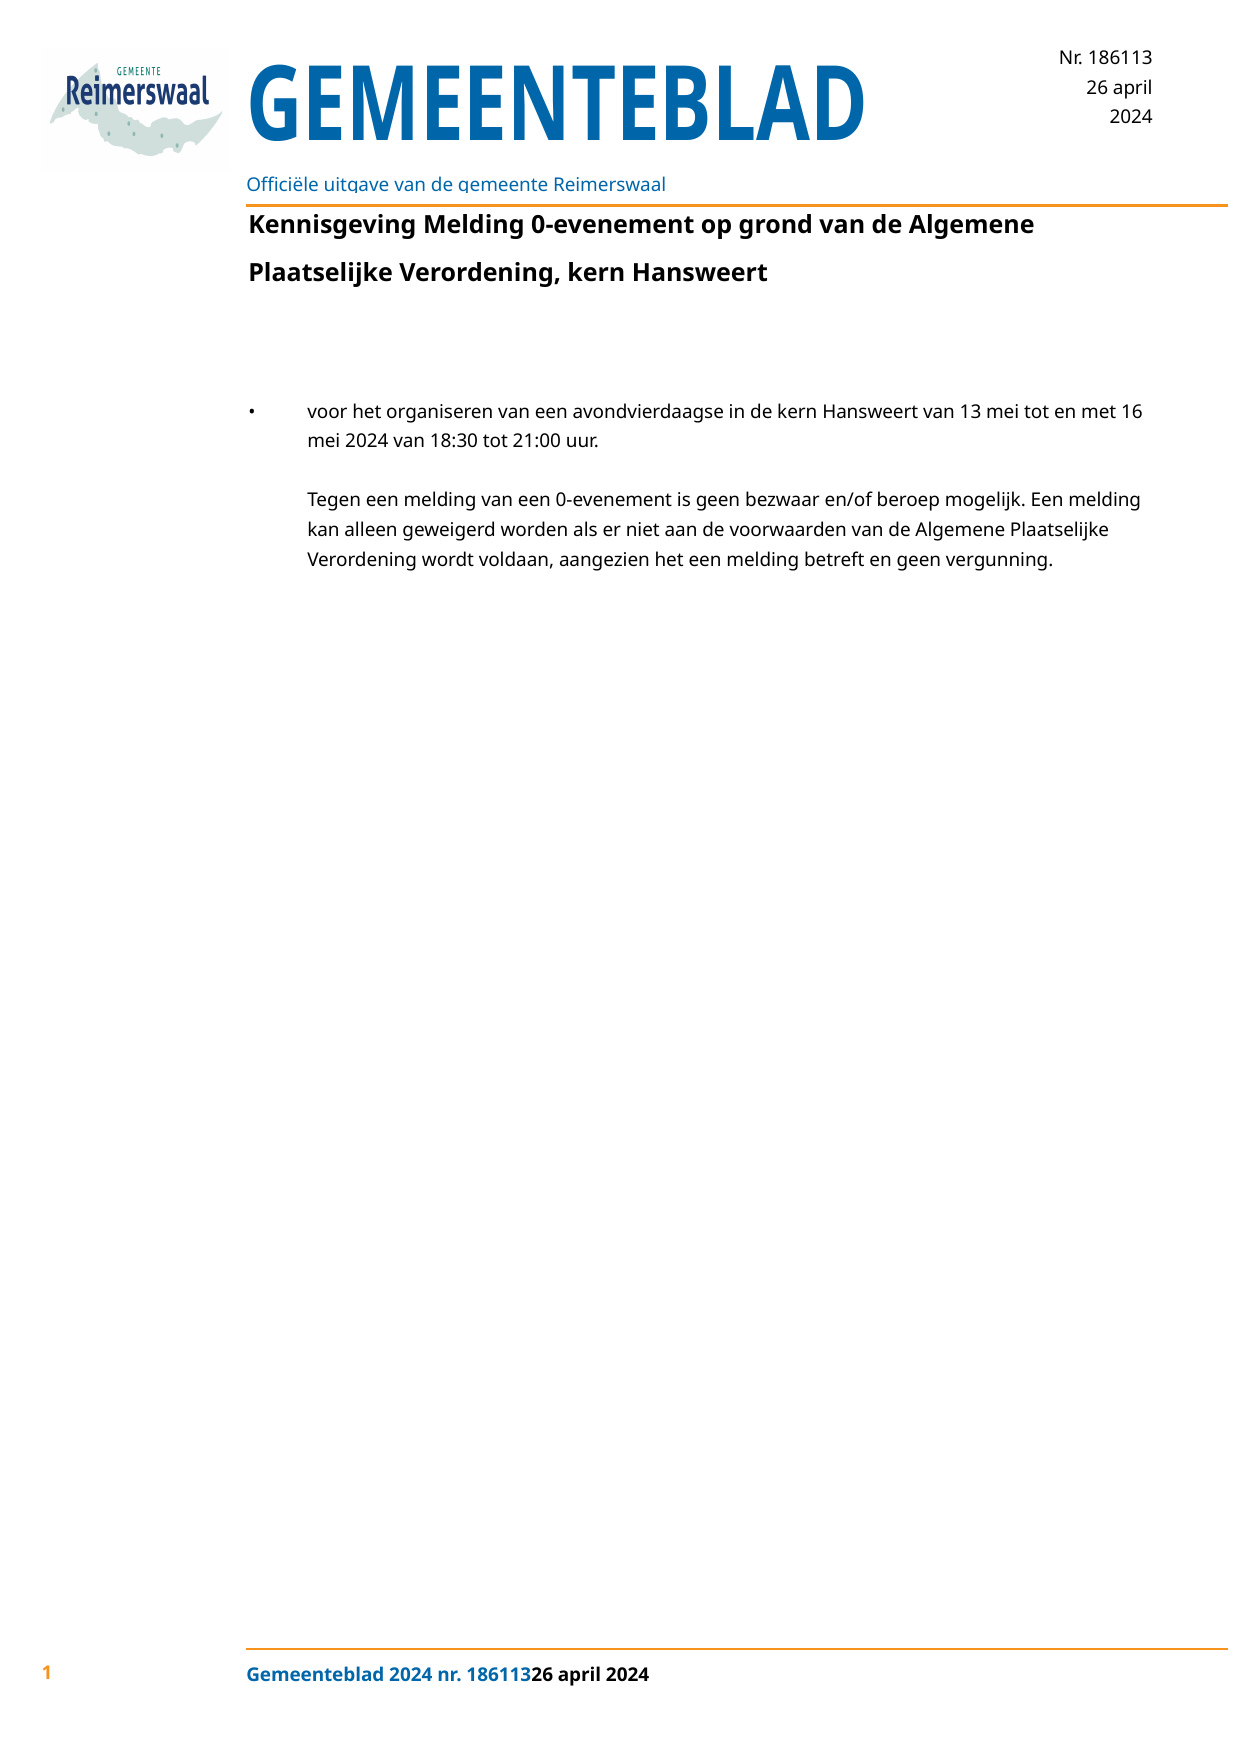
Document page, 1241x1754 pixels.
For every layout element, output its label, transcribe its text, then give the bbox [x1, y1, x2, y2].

picture [41, 47, 231, 172]
list Tegen een melding van een 0-evenement is geen bezwaar en/of beroep mogelijk. Een melding kan alleen geweigerd worden als er niet aan de voorwaarden van de Algemene Plaatselijke Verordening wordt voldaan, aangezien het een melding betreft en geen vergunning. [248, 487, 1152, 572]
text Kennisgeving Melding 0-evenement op grond van de Algemene Plaatselijke Verordening, kern Hansweert [248, 207, 1152, 288]
list voor het organiseren van een avondvierdaagse in de kern Hansweert van 13 mei tot en met 16 mei 2024 van 18:30 tot 21:00 uur. [248, 398, 1152, 453]
